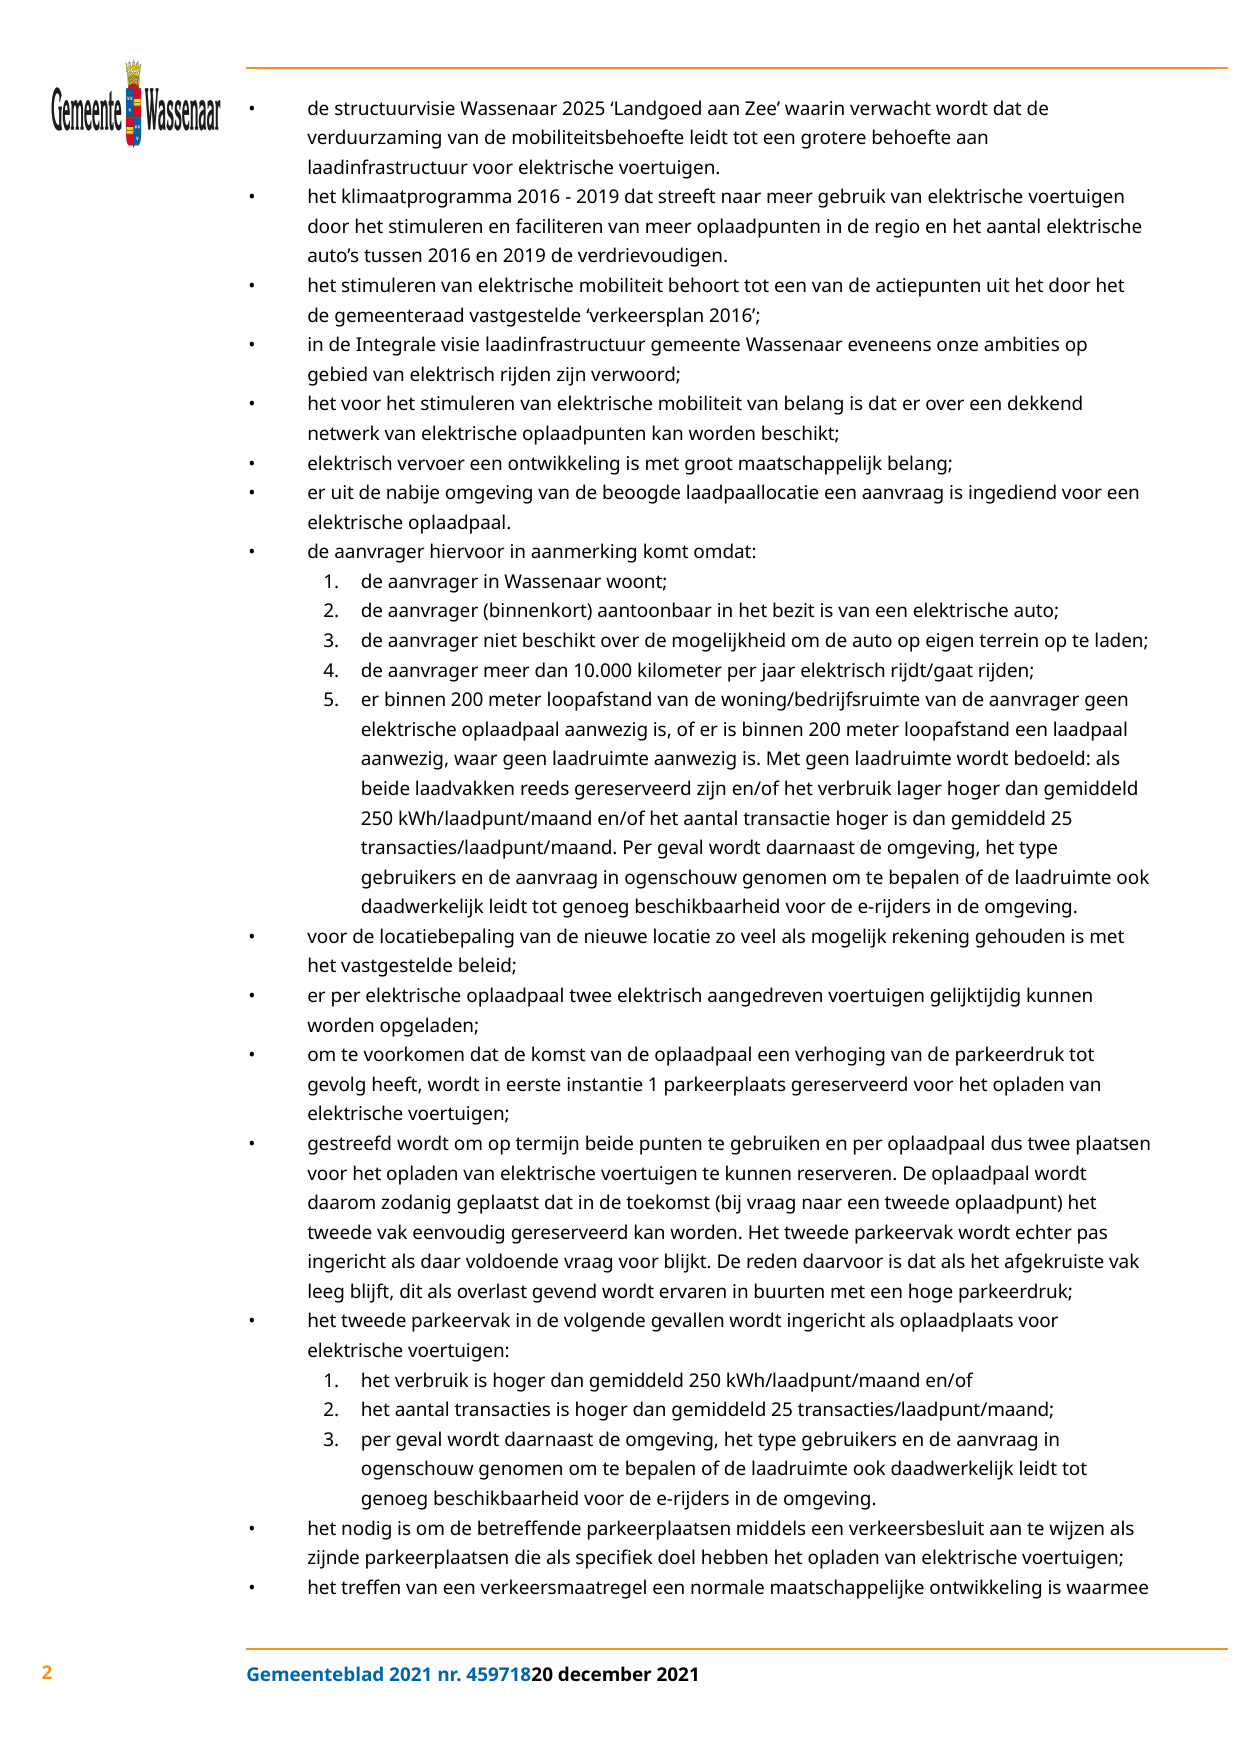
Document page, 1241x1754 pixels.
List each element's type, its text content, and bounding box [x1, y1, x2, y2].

list het treffen van een verkeersmaatregel een normale maatschappelijke ontwikkeling is waarmee [248, 1574, 1152, 1600]
list het klimaatprogramma 2016 - 2019 dat streeft naar meer gebruik van elektrische voertuigen door het stimuleren en faciliteren van meer oplaadpunten in de regio en het aantal elektrische auto’s tussen 2016 en 2019 de verdrievoudigen. [248, 183, 1152, 268]
list de aanvrager (binnenkort) aantoonbaar in het bezit is van een elektrische auto; [323, 598, 1152, 623]
picture [41, 47, 231, 172]
list de aanvrager hiervoor in aanmerking komt omdat: [248, 538, 1152, 564]
list het nodig is om de betreffende parkeerplaatsen middels een verkeersbesluit aan te wijzen als zijnde parkeerplaatsen die als specifiek doel hebben het opladen van elektrische voertuigen; [248, 1515, 1152, 1570]
list elektrisch vervoer een ontwikkeling is met groot maatschappelijk belang; [248, 450, 1152, 476]
list de structuurvisie Wassenaar 2025 ‘Landgoed aan Zee’ waarin verwacht wordt dat de verduurzaming van de mobiliteitsbehoefte leidt tot een grotere behoefte aan laadinfrastructuur voor elektrische voertuigen. [248, 95, 1152, 180]
list voor de locatiebepaling van de nieuwe locatie zo veel als mogelijk rekening gehouden is met het vastgestelde beleid; [248, 923, 1152, 978]
list het tweede parkeervak in de volgende gevallen wordt ingericht als oplaadplaats voor elektrische voertuigen: [248, 1308, 1152, 1363]
list er binnen 200 meter loopafstand van de woning/bedrijfsruimte van de aanvrager geen elektrische oplaadpaal aanwezig is, of er is binnen 200 meter loopafstand een laadpaal aanwezig, waar geen laadruimte aanwezig is. Met geen laadruimte wordt bedoeld: als beide laadvakken reeds gereserveerd zijn en/of het verbruik lager hoger dan gemiddeld 250 kWh/laadpunt/maand en/of het aantal transactie hoger is dan gemiddeld 25 transacties/laadpunt/maand. Per geval wordt daarnaast de omgeving, het type gebruikers en de aanvraag in ogenschouw genomen om te bepalen of de laadruimte ook daadwerkelijk leidt tot genoeg beschikbaarheid voor de e-rijders in de omgeving. [323, 686, 1152, 919]
list er uit de nabije omgeving van de beoogde laadpaallocatie een aanvraag is ingediend voor een elektrische oplaadpaal. [248, 479, 1152, 535]
list de aanvrager niet beschikt over de mogelijkheid om de auto op eigen terrein op te laden; [323, 627, 1152, 653]
list het voor het stimuleren van elektrische mobiliteit van belang is dat er over een dekkend netwerk van elektrische oplaadpunten kan worden beschikt; [248, 391, 1152, 446]
list de aanvrager in Wassenaar woont; [323, 568, 1152, 594]
list de aanvrager meer dan 10.000 kilometer per jaar elektrisch rijdt/gaat rijden; [323, 657, 1152, 683]
list er per elektrische oplaadpaal twee elektrisch aangedreven voertuigen gelijktijdig kunnen worden opgeladen; [248, 982, 1152, 1038]
list gestreefd wordt om op termijn beide punten te gebruiken en per oplaadpaal dus twee plaatsen voor het opladen van elektrische voertuigen te kunnen reserveren. De oplaadpaal wordt daarom zodanig geplaatst dat in de toekomst (bij vraag naar een tweede oplaadpunt) het tweede vak eenvoudig gereserveerd kan worden. Het tweede parkeervak wordt echter pas ingericht als daar voldoende vraag voor blijkt. De reden daarvoor is dat als het afgekruiste vak leeg blijft, dit als overlast gevend wordt ervaren in buurten met een hoge parkeerdruk; [248, 1130, 1152, 1304]
list per geval wordt daarnaast de omgeving, het type gebruikers en de aanvraag in ogenschouw genomen om te bepalen of de laadruimte ook daadwerkelijk leidt tot genoeg beschikbaarheid voor de e-rijders in de omgeving. [323, 1426, 1152, 1511]
list het aantal transacties is hoger dan gemiddeld 25 transacties/laadpunt/maand; [323, 1396, 1152, 1422]
list het verbruik is hoger dan gemiddeld 250 kWh/laadpunt/maand en/of [323, 1367, 1152, 1393]
list om te voorkomen dat de komst van de oplaadpaal een verhoging van de parkeerdruk tot gevolg heeft, wordt in eerste instantie 1 parkeerplaats gereserveerd voor het opladen van elektrische voertuigen; [248, 1041, 1152, 1126]
list het stimuleren van elektrische mobiliteit behoort tot een van de actiepunten uit het door het de gemeenteraad vastgestelde ‘verkeersplan 2016’; [248, 272, 1152, 328]
list in de Integrale visie laadinfrastructuur gemeente Wassenaar eveneens onze ambities op gebied van elektrisch rijden zijn verwoord; [248, 331, 1152, 387]
